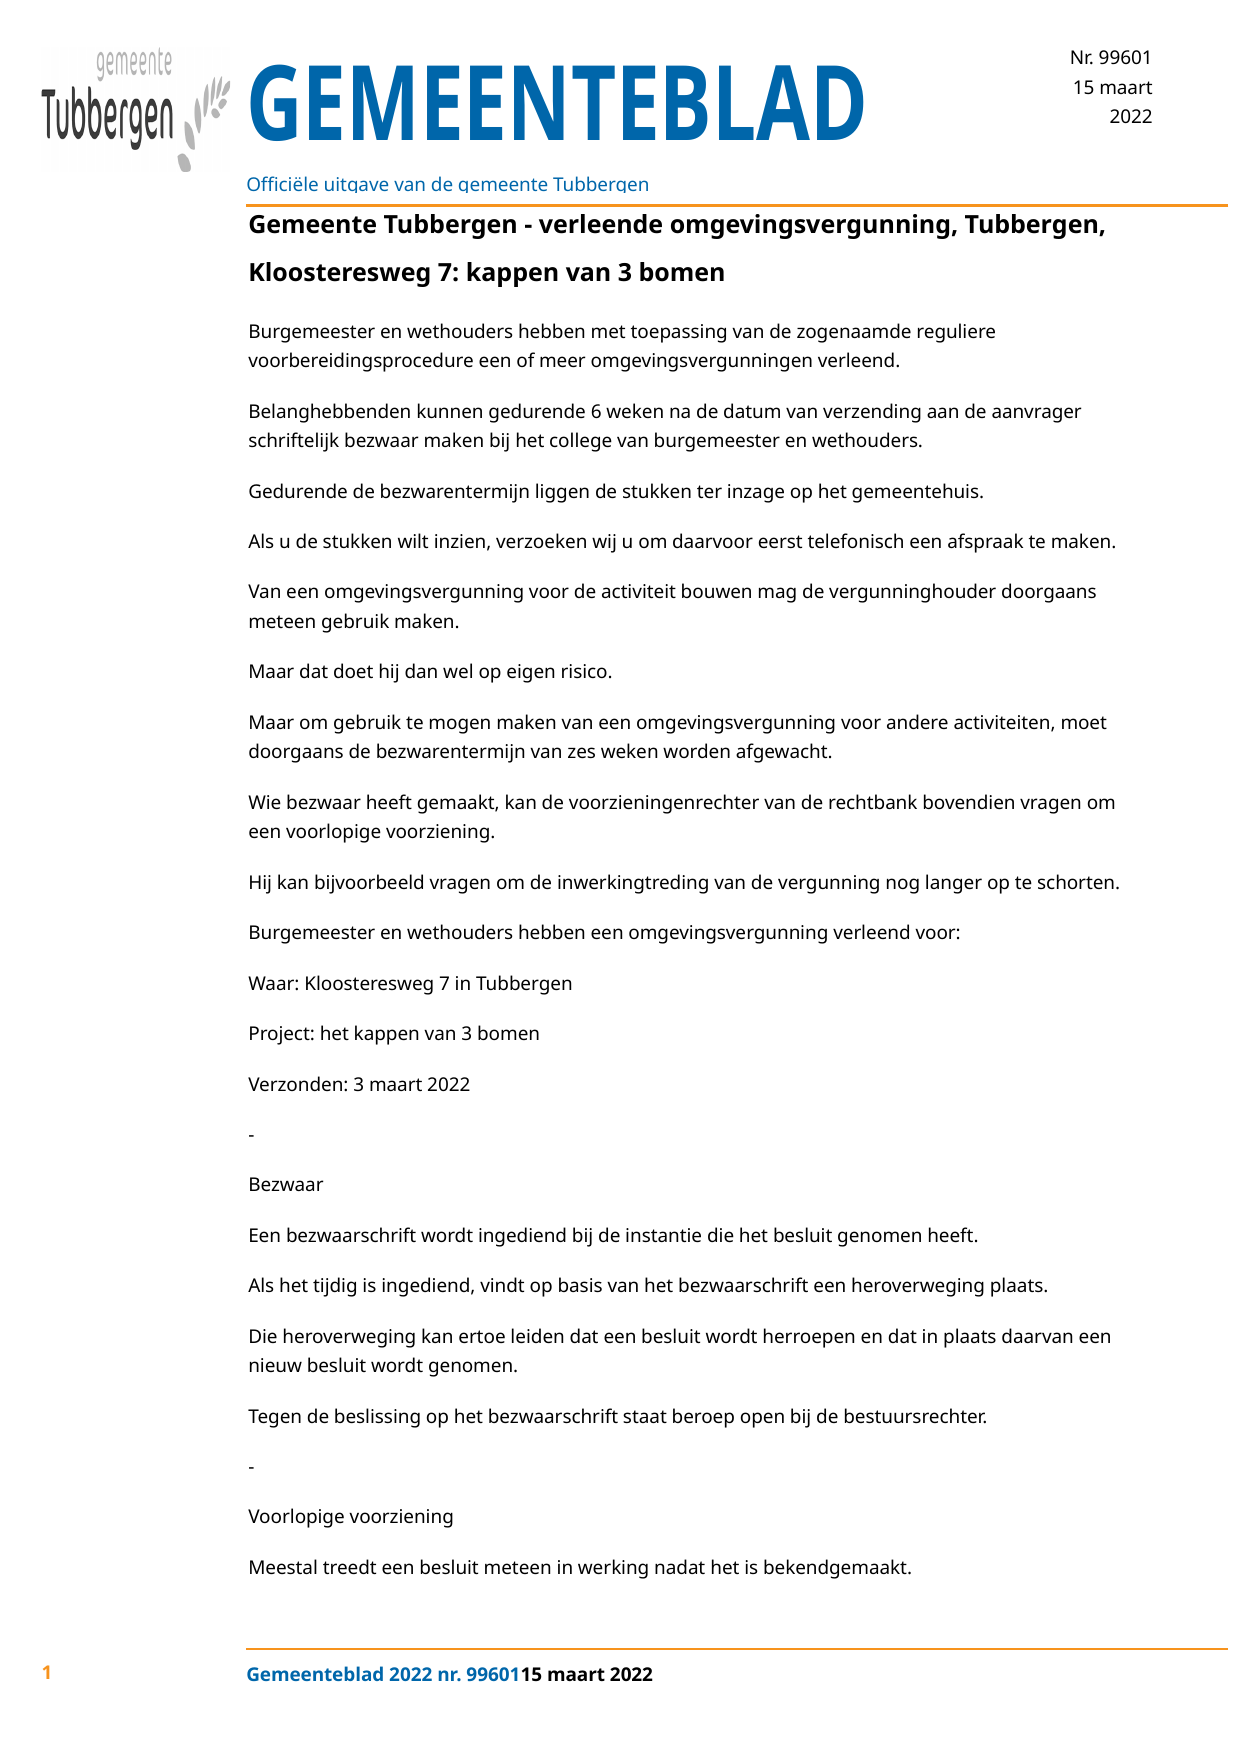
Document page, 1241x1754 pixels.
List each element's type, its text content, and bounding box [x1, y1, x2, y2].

text Gemeente Tubbergen - verleende omgevingsvergunning, Tubbergen, Kloosteresweg 7: kappen van 3 bomen [248, 207, 1152, 288]
text Voorlopige voorziening [248, 1504, 1152, 1529]
text Belanghebbenden kunnen gedurende 6 weken na de datum van verzending aan de aanvrager schriftelijk bezwaar maken bij het college van burgemeester en wethouders. [248, 398, 1152, 453]
text Waar: Kloosteresweg 7 in Tubbergen [248, 970, 1152, 996]
text Als u de stukken wilt inzien, verzoeken wij u om daarvoor eerst telefonisch een afspraak te maken. [248, 528, 1152, 554]
text Burgemeester en wethouders hebben met toepassing van de zogenaamde reguliere voorbereidingsprocedure een of meer omgevingsvergunningen verleend. [248, 318, 1152, 373]
text - [248, 1453, 1152, 1479]
text Wie bezwaar heeft gemaakt, kan de voorzieningenrechter van de rechtbank bovendien vragen om een voorlopige voorziening. [248, 789, 1152, 844]
text Bezwaar [248, 1172, 1152, 1197]
text Een bezwaarschrift wordt ingediend bij de instantie die het besluit genomen heeft. [248, 1222, 1152, 1248]
text Maar dat doet hij dan wel op eigen risico. [248, 659, 1152, 684]
text Van een omgevingsvergunning voor de activiteit bouwen mag de vergunninghouder doorgaans meteen gebruik maken. [248, 579, 1152, 634]
text Die heroverweging kan ertoe leiden dat een besluit wordt herroepen en dat in plaats daarvan een nieuw besluit wordt genomen. [248, 1323, 1152, 1378]
text Verzonden: 3 maart 2022 [248, 1071, 1152, 1097]
text Burgemeester en wethouders hebben een omgevingsvergunning verleend voor: [248, 919, 1152, 945]
picture [41, 47, 231, 172]
text Project: het kappen van 3 bomen [248, 1020, 1152, 1046]
text Maar om gebruik te mogen maken van een omgevingsvergunning voor andere activiteiten, moet doorgaans de bezwarentermijn van zes weken worden afgewacht. [248, 709, 1152, 764]
text Meestal treedt een besluit meteen in werking nadat het is bekendgemaakt. [248, 1554, 1152, 1580]
text Tegen de beslissing op het bezwaarschrift staat beroep open bij de bestuursrechter. [248, 1403, 1152, 1429]
text Gedurende de bezwarentermijn liggen de stukken ter inzage op het gemeentehuis. [248, 478, 1152, 504]
text Hij kan bijvoorbeeld vragen om de inwerkingtreding van de vergunning nog langer op te schorten. [248, 869, 1152, 895]
text Als het tijdig is ingediend, vindt op basis van het bezwaarschrift een heroverweging plaats. [248, 1272, 1152, 1298]
text - [248, 1121, 1152, 1147]
